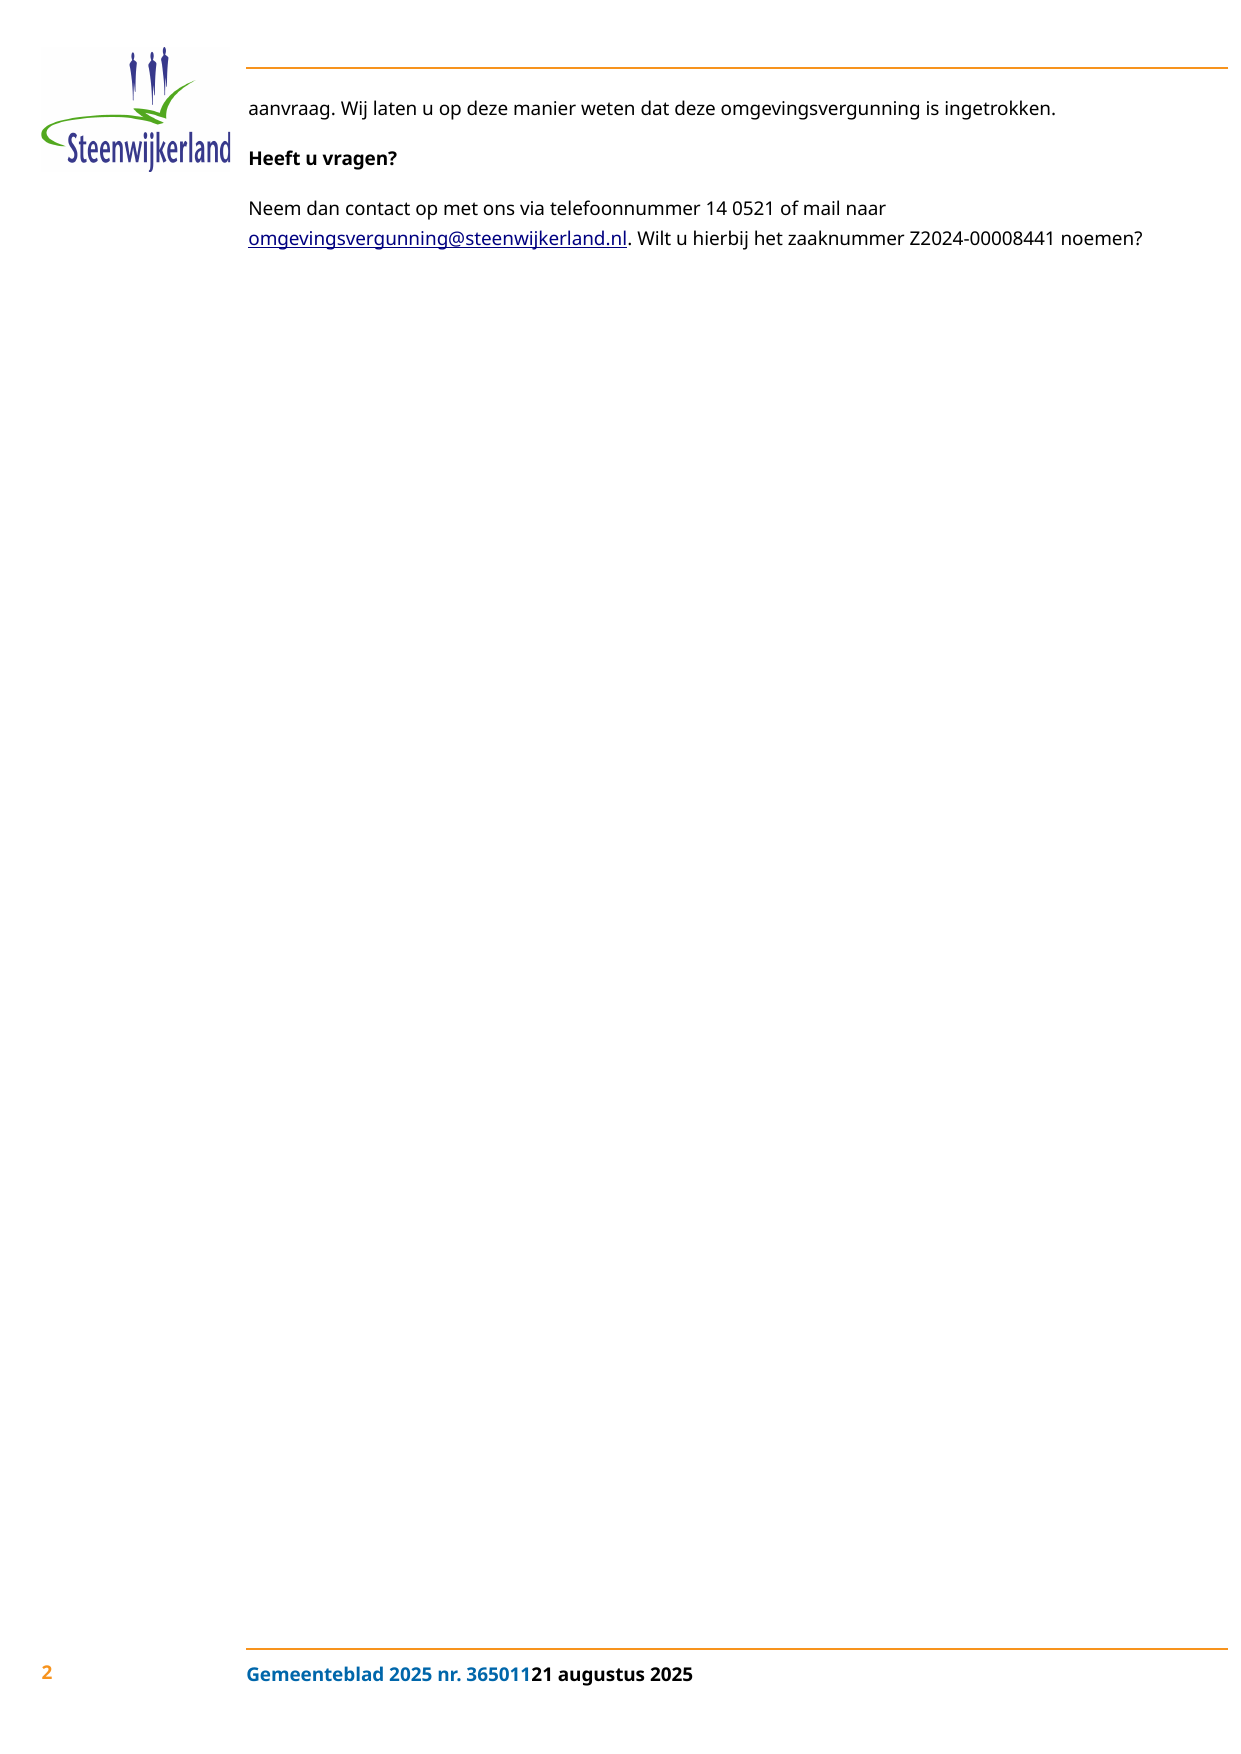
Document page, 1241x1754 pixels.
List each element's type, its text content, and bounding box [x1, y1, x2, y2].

text aanvraag. Wij laten u op deze manier weten dat deze omgevingsvergunning is ingetrokken. [248, 95, 1152, 121]
text Heeft u vragen? [248, 145, 1152, 171]
text Neem dan contact op met ons via telefoonnummer 14 0521 of mail naar omgevingsvergunning@steenwijkerland.nl. Wilt u hierbij het zaaknummer Z2024-00008441 noemen? [248, 196, 1152, 251]
picture [41, 47, 231, 172]
